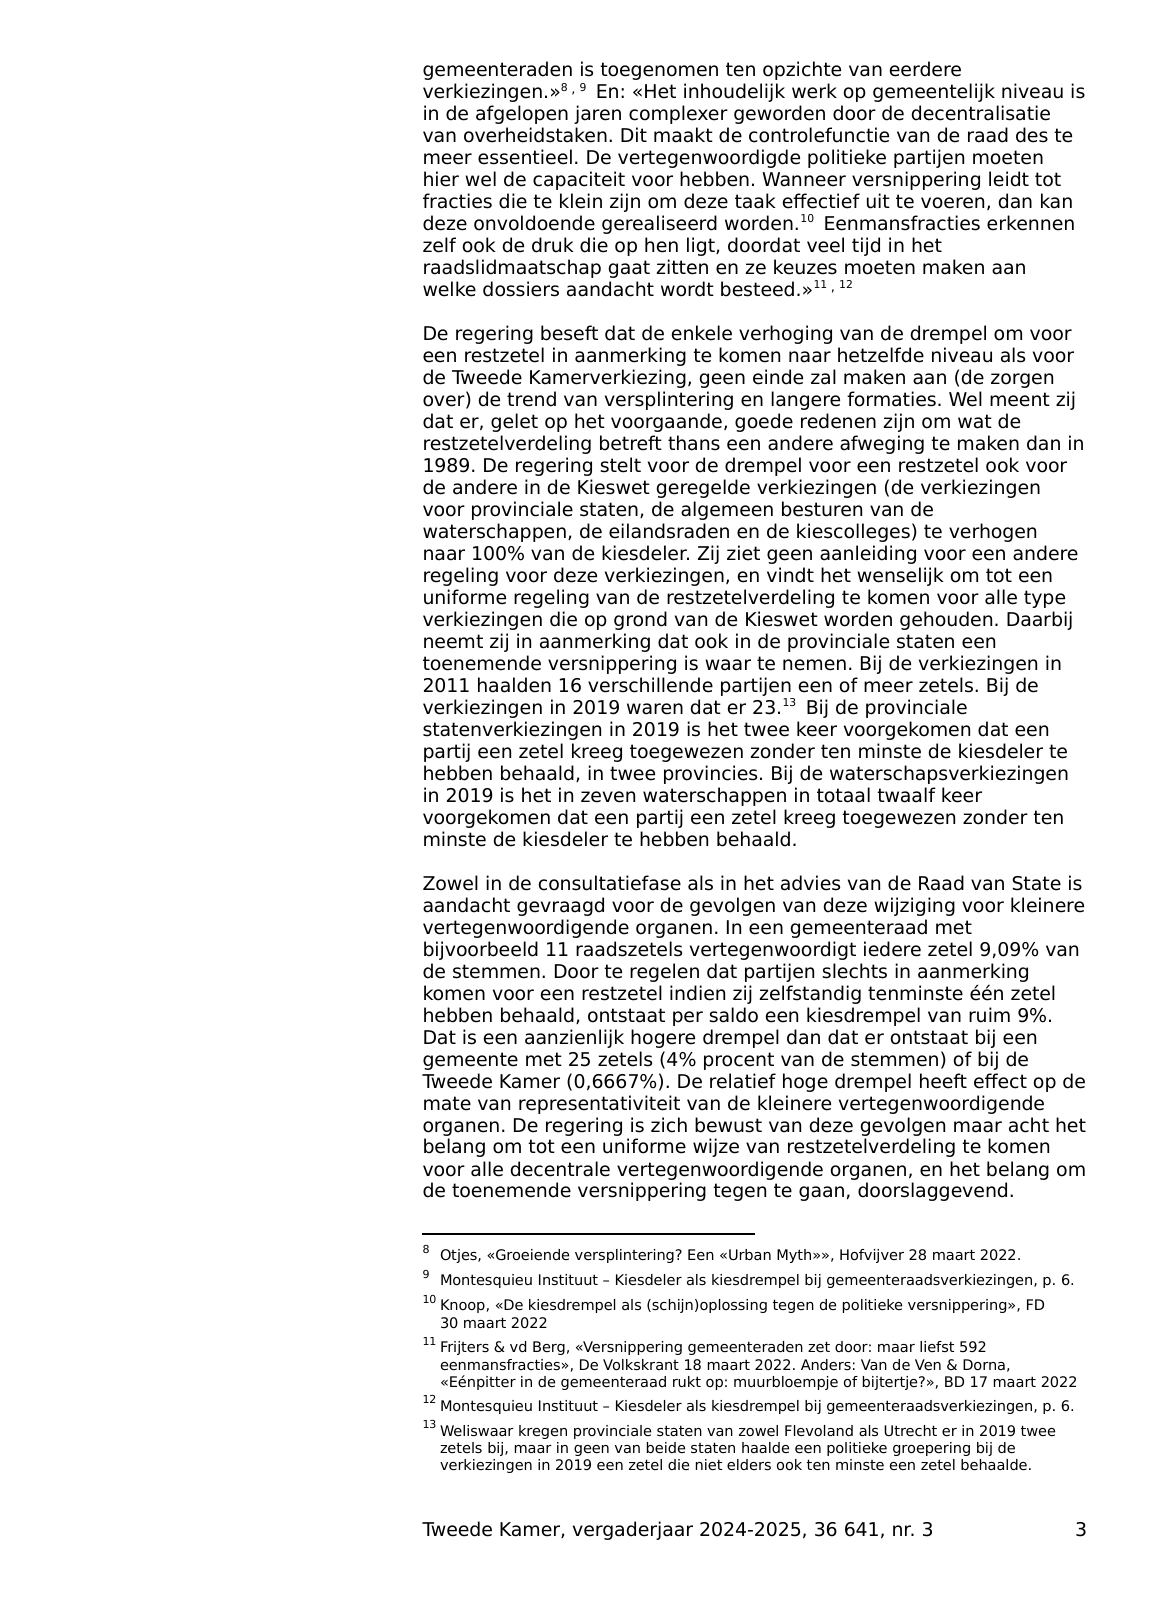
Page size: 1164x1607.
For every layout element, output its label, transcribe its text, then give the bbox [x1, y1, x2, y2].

text Montesquieu Instituut – Kiesdeler als kiesdrempel bij gemeenteraadsverkiezingen, p. 6. [422, 1268, 1087, 1290]
text Knoop, «De kiesdrempel als (schijn)oplossing tegen de politieke versnippering», FD 30 maart 2022 [422, 1293, 1087, 1332]
text Weliswaar kregen provinciale staten van zowel Flevoland als Utrecht er in 2019 twee zetels bij, maar in geen van beide staten haalde een politieke groepering bij de verkiezingen in 2019 een zetel die niet elders ook ten minste een zetel behaalde. [422, 1418, 1087, 1474]
text gemeenteraden is toegenomen ten opzichte van eerdere verkiezingen.», En: «Het inhoudelijk werk op gemeentelijk niveau is in de afgelopen jaren complexer geworden door de decentralisatie van overheidstaken. Dit maakt de controlefunctie van de raad des te meer essentieel. De vertegenwoordigde politieke partijen moeten hier wel de capaciteit voor hebben. Wanneer versnippering leidt tot fracties die te klein zijn om deze taak effectief uit te voeren, dan kan deze onvoldoende gerealiseerd worden. Eenmansfracties erkennen zelf ook de druk die op hen ligt, doordat veel tijd in het raadslidmaatschap gaat zitten en ze keuzes moeten maken aan welke dossiers aandacht wordt besteed.», [422, 59, 1087, 301]
text De regering beseft dat de enkele verhoging van de drempel om voor een restzetel in aanmerking te komen naar hetzelfde niveau als voor de Tweede Kamerverkiezing, geen einde zal maken aan (de zorgen over) de trend van versplintering en langere formaties. Wel meent zij dat er, gelet op het voorgaande, goede redenen zijn om wat de restzetelverdeling betreft thans een andere afweging te maken dan in 1989. De regering stelt voor de drempel voor een restzetel ook voor de andere in de Kieswet geregelde verkiezingen (de verkiezingen voor provinciale staten, de algemeen besturen van de waterschappen, de eilandsraden en de kiescolleges) te verhogen naar 100% van de kiesdeler. Zij ziet geen aanleiding voor een andere regeling voor deze verkiezingen, en vindt het wenselijk om tot een uniforme regeling van de restzetelverdeling te komen voor alle type verkiezingen die op grond van de Kieswet worden gehouden. Daarbij neemt zij in aanmerking dat ook in de provinciale staten een toenemende versnippering is waar te nemen. Bij de verkiezingen in 2011 haalden 16 verschillende partijen een of meer zetels. Bij de verkiezingen in 2019 waren dat er 23. Bij de provinciale statenverkiezingen in 2019 is het twee keer voorgekomen dat een partij een zetel kreeg toegewezen zonder ten minste de kiesdeler te hebben behaald, in twee provincies. Bij de waterschapsverkiezingen in 2019 is het in zeven waterschappen in totaal twaalf keer voorgekomen dat een partij een zetel kreeg toegewezen zonder ten minste de kiesdeler te hebben behaald. [422, 323, 1087, 851]
text Zowel in de consultatiefase als in het advies van de Raad van State is aandacht gevraagd voor de gevolgen van deze wijziging voor kleinere vertegenwoordigende organen. In een gemeenteraad met bijvoorbeeld 11 raadszetels vertegenwoordigt iedere zetel 9,09% van de stemmen. Door te regelen dat partijen slechts in aanmerking komen voor een restzetel indien zij zelfstandig tenminste één zetel hebben behaald, ontstaat per saldo een kiesdrempel van ruim 9%. Dat is een aanzienlijk hogere drempel dan dat er ontstaat bij een gemeente met 25 zetels (4% procent van de stemmen) of bij de Tweede Kamer (0,6667%). De relatief hoge drempel heeft effect op de mate van representativiteit van de kleinere vertegenwoordigende organen. De regering is zich bewust van deze gevolgen maar acht het belang om tot een uniforme wijze van restzetelverdeling te komen voor alle decentrale vertegenwoordigende organen, en het belang om de toenemende versnippering tegen te gaan, doorslaggevend. [422, 873, 1087, 1202]
text Otjes, «Groeiende versplintering? Een «Urban Myth»», Hofvijver 28 maart 2022. [422, 1243, 1087, 1265]
text Frijters & vd Berg, «Versnippering gemeenteraden zet door: maar liefst 592 eenmansfracties», De Volkskrant 18 maart 2022. Anders: Van de Ven & Dorna, «Eénpitter in de gemeenteraad rukt op: muurbloempje of bijtertje?», BD 17 maart 2022 [422, 1335, 1087, 1391]
text Montesquieu Instituut – Kiesdeler als kiesdrempel bij gemeenteraadsverkiezingen, p. 6. [422, 1393, 1087, 1416]
